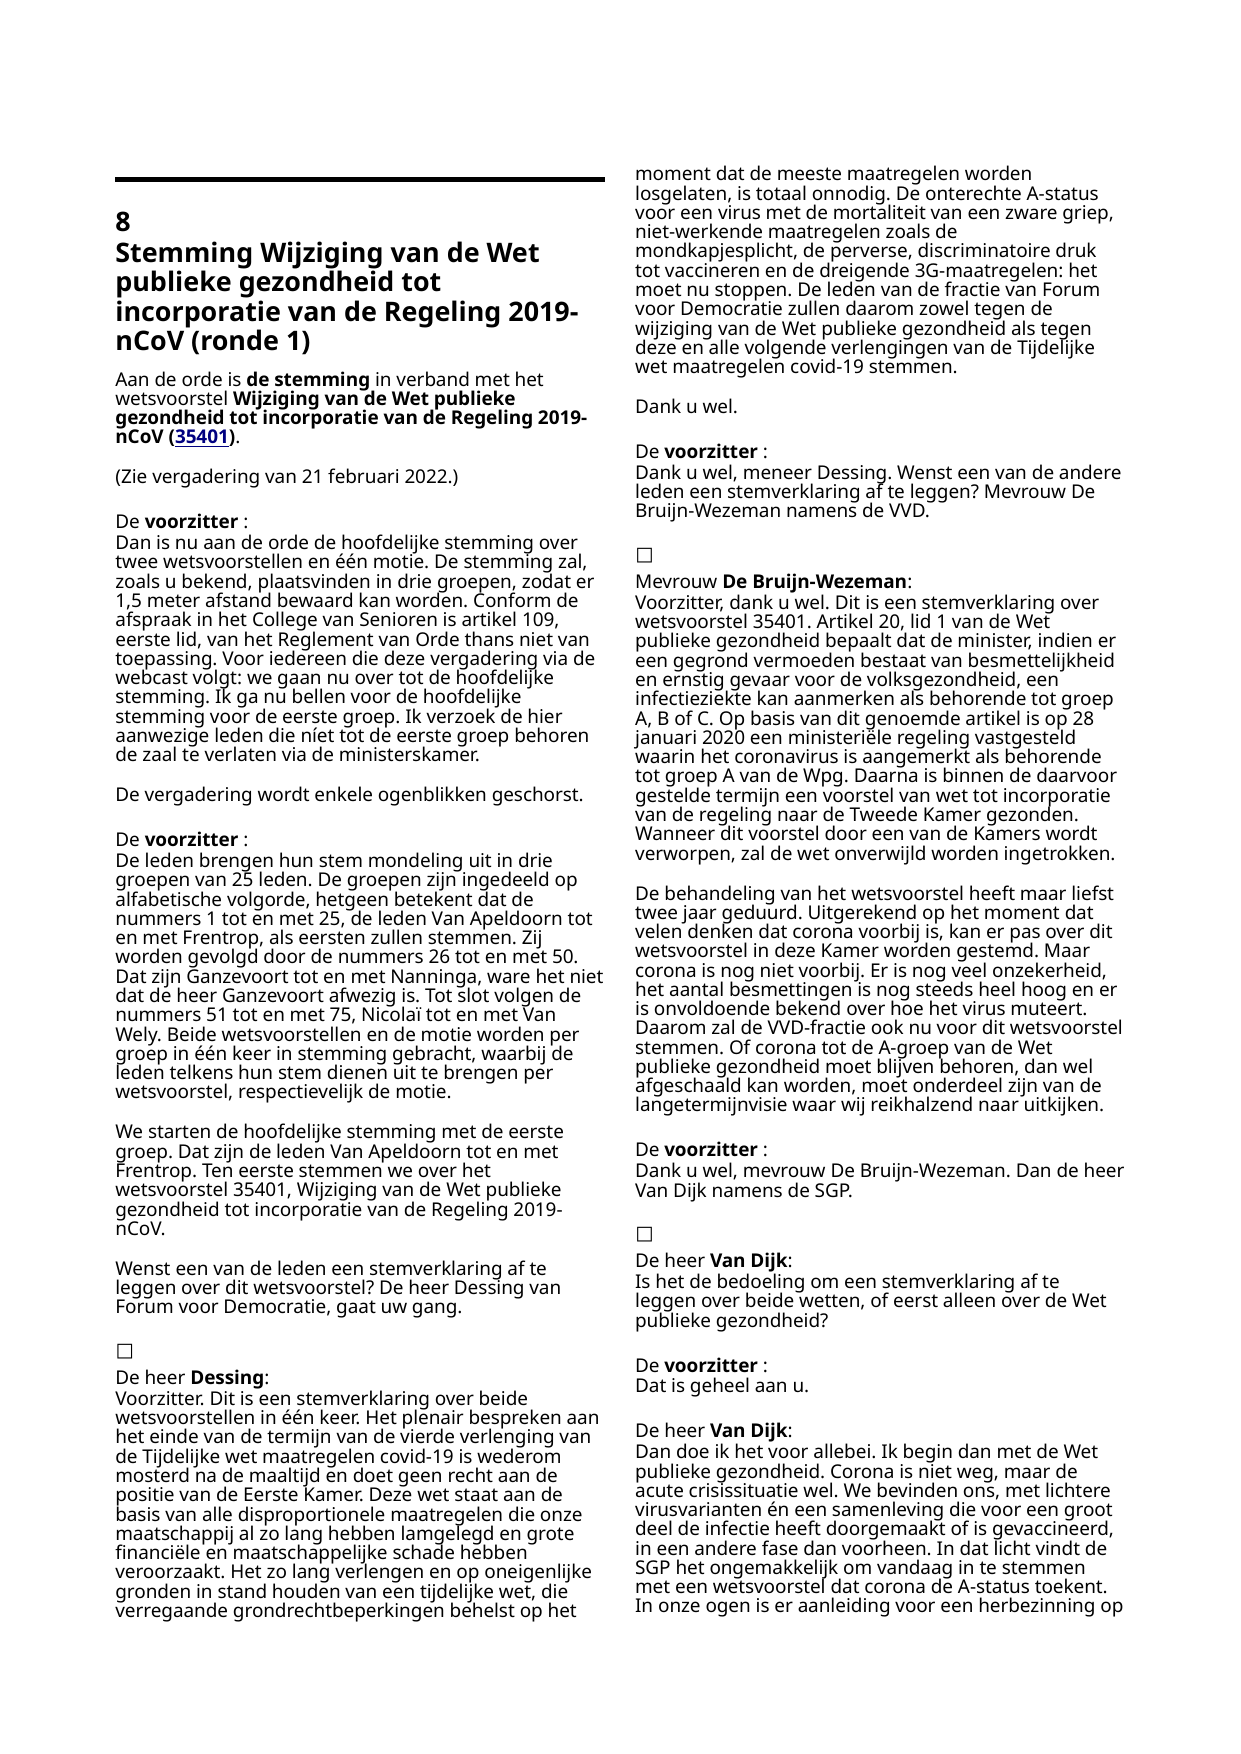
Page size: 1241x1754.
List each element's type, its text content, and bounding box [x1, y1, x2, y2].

text De heer Dessing: [115, 1364, 605, 1390]
text De heer Van Dijk: [635, 1418, 1125, 1443]
text De leden brengen hun stem mondeling uit in drie groepen van 25 leden. De groepen zijn ingedeeld op alfabetische volgorde, hetgeen betekent dat de nummers 1 tot en met 25, de leden Van Apeldoorn tot en met Frentrop, als eersten zullen stemmen. Zij worden gevolgd door de nummers 26 tot en met 50. Dat zijn Ganzevoort tot en met Nanninga, ware het niet dat de heer Ganzevoort afwezig is. Tot slot volgen de nummers 51 tot en met 75, Nicolaï tot en met Van Wely. Beide wetsvoorstellen en de motie worden per groep in één keer in stemming gebracht, waarbij de leden telkens hun stem dienen uit te brengen per wetsvoorstel, respectievelijk de motie. [115, 852, 605, 1103]
text Is het de bedoeling om een stemverklaring af te leggen over beide wetten, of eerst alleen over de Wet publieke gezondheid? [635, 1273, 1125, 1331]
text Dat is geheel aan u. [635, 1377, 1125, 1397]
text ⬜ [115, 1338, 605, 1364]
text 8 [115, 203, 605, 239]
text De voorzitter : [635, 1137, 1125, 1162]
text Dank u wel, mevrouw De Bruijn-Wezeman. Dan de heer Van Dijk namens de SGP. [635, 1162, 1125, 1201]
text ⬜ [635, 542, 1125, 568]
text Voorzitter. Dit is een stemverklaring over beide wetsvoorstellen in één keer. Het plenair bespreken aan het einde van de termijn van de vierde verlenging van de Tijdelijke wet maatregelen covid-19 is wederom mosterd na de maaltijd en doet geen recht aan de positie van de Eerste Kamer. Deze wet staat aan de basis van alle disproportionele maatregelen die onze maatschappij al zo lang hebben lamgelegd en grote financiële en maatschappelijke schade hebben veroorzaakt. Het zo lang verlengen en op oneigenlijke gronden in stand houden van een tijdelijke wet, die verregaande grondrechtbeperkingen behelst op het [115, 1390, 605, 1621]
text Dan doe ik het voor allebei. Ik begin dan met de Wet publieke gezondheid. Corona is niet weg, maar de acute crisissituatie wel. We bevinden ons, met lichtere virusvarianten én een samenleving die voor een groot deel de infectie heeft doorgemaakt of is gevaccineerd, in een andere fase dan voorheen. In dat licht vindt de SGP het ongemakkelijk om vandaag in te stemmen met een wetsvoorstel dat corona de A-status toekent. In onze ogen is er aanleiding voor een herbezinning op [635, 1443, 1125, 1617]
text De voorzitter : [115, 508, 605, 534]
text De vergadering wordt enkele ogenblikken geschorst. [115, 786, 605, 806]
text Wenst een van de leden een stemverklaring af te leggen over dit wetsvoorstel? De heer Dessing van Forum voor Democratie, gaat uw gang. [115, 1260, 605, 1318]
text De behandeling van het wetsvoorstel heeft maar liefst twee jaar geduurd. Uitgerekend op het moment dat velen denken dat corona voorbij is, kan er pas over dit wetsvoorstel in deze Kamer worden gestemd. Maar corona is nog niet voorbij. Er is nog veel onzekerheid, het aantal besmettingen is nog steeds heel hoog en er is onvoldoende bekend over hoe het virus muteert. Daarom zal de VVD-fractie ook nu voor dit wetsvoorstel stemmen. Of corona tot de A-groep van de Wet publieke gezondheid moet blijven behoren, dan wel afgeschaald kan worden, moet onderdeel zijn van de langetermijnvisie waar wij reikhalzend naar uitkijken. [635, 884, 1125, 1116]
text De voorzitter : [635, 1352, 1125, 1377]
text (Zie vergadering van 21 februari 2022.) [115, 468, 605, 488]
text De voorzitter : [635, 438, 1125, 464]
text Stemming Wijziging van de Wet publieke gezondheid tot incorporatie van de Regeling 2019-nCoV (ronde 1) [115, 239, 605, 371]
text ⬜ [635, 1222, 1125, 1247]
text De voorzitter : [115, 826, 605, 852]
text Dank u wel. [635, 398, 1125, 417]
text Voorzitter, dank u wel. Dit is een stemverklaring over wetsvoorstel 35401. Artikel 20, lid 1 van de Wet publieke gezondheid bepaalt dat de minister, indien er een gegrond vermoeden bestaat van besmettelijkheid en ernstig gevaar voor de volksgezondheid, een infectieziekte kan aanmerken als behorende tot groep A, B of C. Op basis van dit genoemde artikel is op 28 januari 2020 een ministeriële regeling vastgesteld waarin het coronavirus is aangemerkt als behorende tot groep A van de Wpg. Daarna is binnen de daarvoor gestelde termijn een voorstel van wet tot incorporatie van de regeling naar de Tweede Kamer gezonden. Wanneer dit voorstel door een van de Kamers wordt verworpen, zal de wet onverwijld worden ingetrokken. [635, 594, 1125, 864]
text Aan de orde is de stemming in verband met het wetsvoorstel Wijziging van de Wet publieke gezondheid tot incorporatie van de Regeling 2019-nCoV (35401). [115, 371, 605, 448]
text De heer Van Dijk: [635, 1247, 1125, 1273]
text moment dat de meeste maatregelen worden losgelaten, is totaal onnodig. De onterechte A-status voor een virus met de mortaliteit van een zware griep, niet-werkende maatregelen zoals de mondkapjesplicht, de perverse, discriminatoire druk tot vaccineren en de dreigende 3G-maatregelen: het moet nu stoppen. De leden van de fractie van Forum voor Democratie zullen daarom zowel tegen de wijziging van de Wet publieke gezondheid als tegen deze en alle volgende verlengingen van de Tijdelijke wet maatregelen covid-19 stemmen. [635, 165, 1125, 377]
text We starten de hoofdelijke stemming met de eerste groep. Dat zijn de leden Van Apeldoorn tot en met Frentrop. Ten eerste stemmen we over het wetsvoorstel 35401, Wijziging van de Wet publieke gezondheid tot incorporatie van de Regeling 2019-nCoV. [115, 1123, 605, 1239]
text Dan is nu aan de orde de hoofdelijke stemming over twee wetsvoorstellen en één motie. De stemming zal, zoals u bekend, plaatsvinden in drie groepen, zodat er 1,5 meter afstand bewaard kan worden. Conform de afspraak in het College van Senioren is artikel 109, eerste lid, van het Reglement van Orde thans niet van toepassing. Voor iedereen die deze vergadering via de webcast volgt: we gaan nu over tot de hoofdelijke stemming. Ik ga nu bellen voor de hoofdelijke stemming voor de eerste groep. Ik verzoek de hier aanwezige leden die níet tot de eerste groep behoren de zaal te verlaten via de ministerskamer. [115, 534, 605, 766]
text Mevrouw De Bruijn-Wezeman: [635, 568, 1125, 594]
text Dank u wel, meneer Dessing. Wenst een van de andere leden een stemverklaring af te leggen? Mevrouw De Bruijn-Wezeman namens de VVD. [635, 464, 1125, 522]
